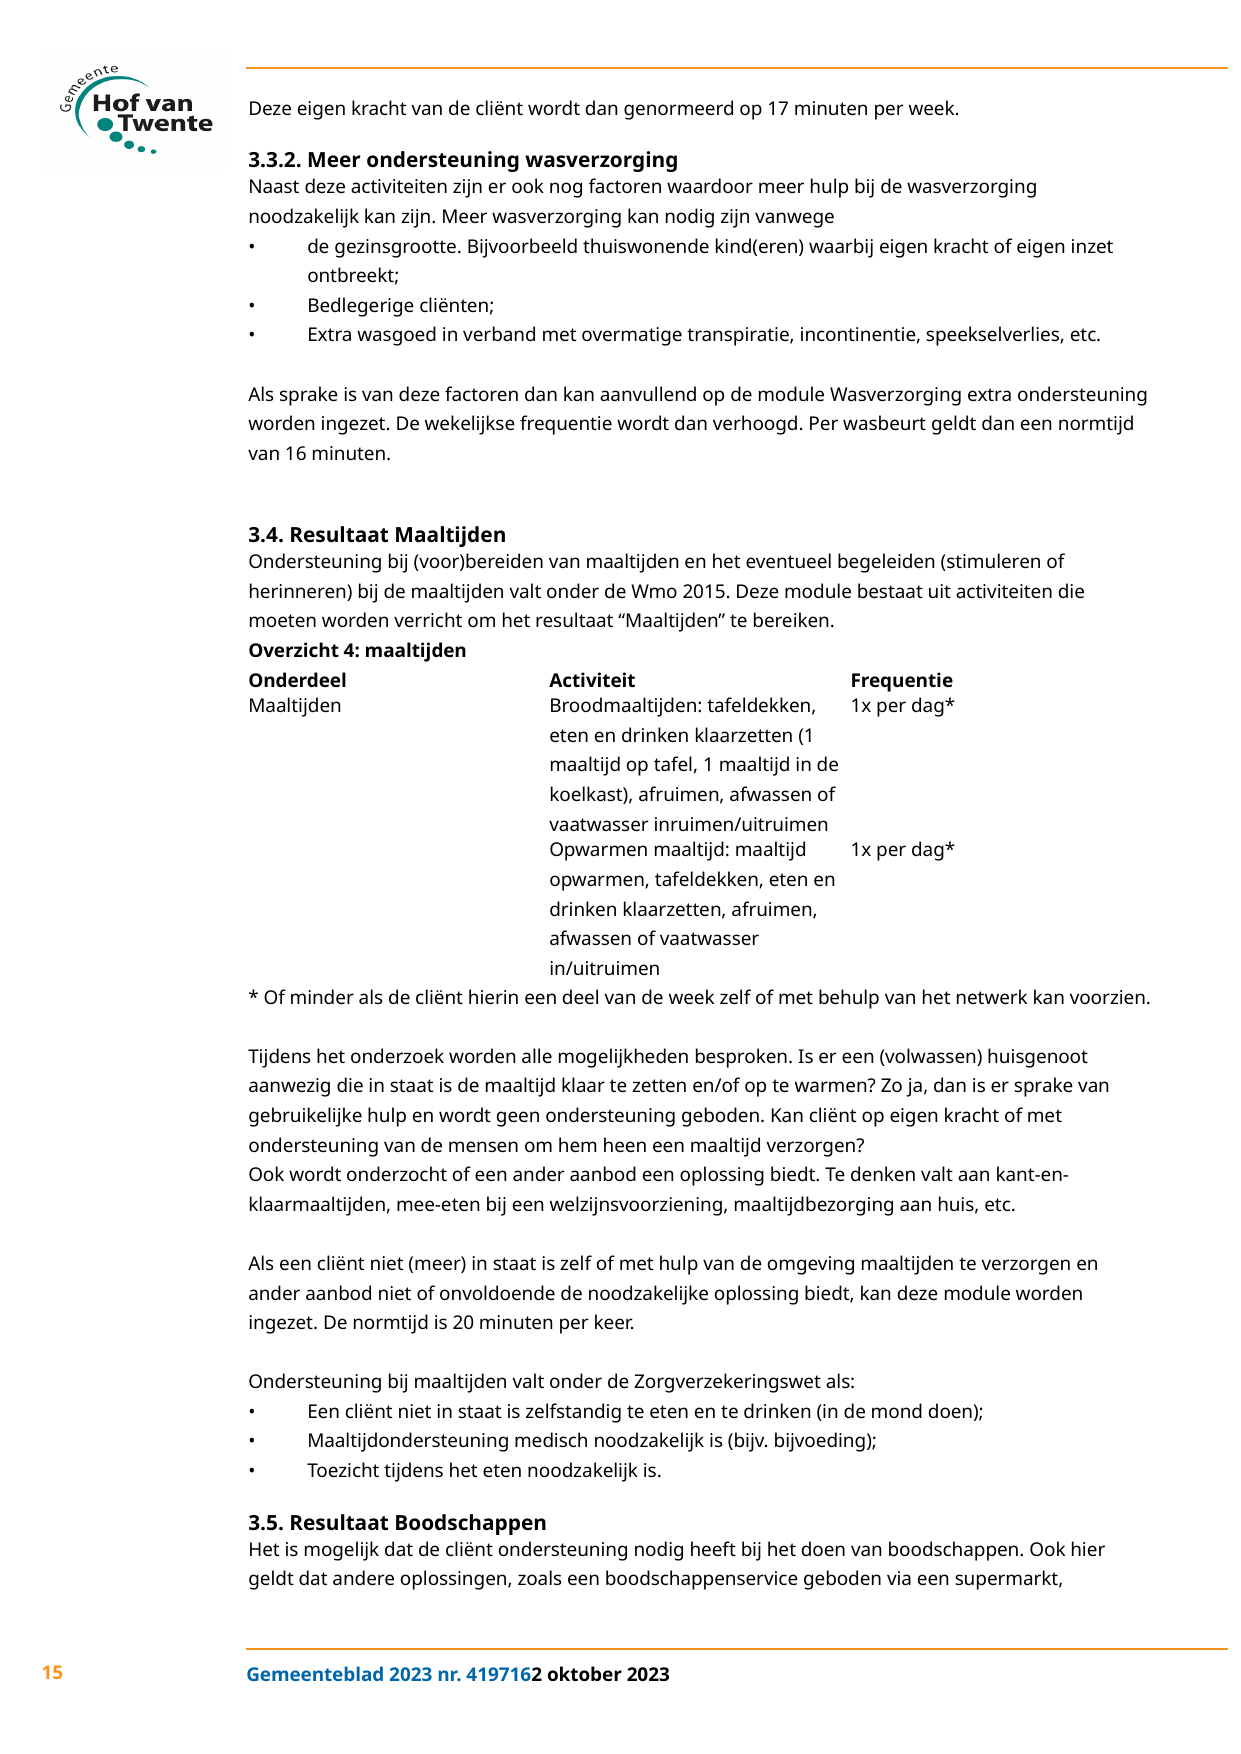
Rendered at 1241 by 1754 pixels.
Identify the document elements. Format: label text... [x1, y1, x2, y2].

text Het is mogelijk dat de cliënt ondersteuning nodig heeft bij het doen van boodschappen. Ook hier geldt dat andere oplossingen, zoals een boodschappenservice geboden via een supermarkt, [248, 1536, 1152, 1591]
table_cell 1x per dag* [850, 837, 1152, 981]
table_header Onderdeel [248, 667, 549, 692]
text Ondersteuning bij maaltijden valt onder de Zorgverzekeringswet als: [248, 1368, 1152, 1394]
text * Of minder als de cliënt hierin een deel van de week zelf of met behulp van het netwerk kan voorzien. [248, 984, 1152, 1009]
text Ook wordt onderzocht of een ander aanbod een oplossing biedt. Te denken valt aan kant-en-klaarmaaltijden, mee-eten bij een welzijnsvoorziening, maaltijdbezorging aan huis, etc. [248, 1161, 1152, 1217]
text Als sprake is van deze factoren dan kan aanvullend op de module Wasverzorging extra ondersteuning worden ingezet. De wekelijkse frequentie wordt dan verhoogd. Per wasbeurt geldt dan een normtijd van 16 minuten. [248, 381, 1152, 466]
table_cell Maaltijden [248, 693, 549, 981]
table_header Activiteit [549, 667, 850, 692]
text Deze eigen kracht van de cliënt wordt dan genormeerd op 17 minuten per week. [248, 95, 1152, 121]
text Als een cliënt niet (meer) in staat is zelf of met hulp van de omgeving maaltijden te verzorgen en ander aanbod niet of onvoldoende de noodzakelijke oplossing biedt, kan deze module worden ingezet. De normtijd is 20 minuten per keer. [248, 1250, 1152, 1335]
list de gezinsgrootte. Bijvoorbeeld thuiswonende kind(eren) waarbij eigen kracht of eigen inzet ontbreekt; [248, 233, 1152, 288]
table_cell Broodmaaltijden: tafeldekken, eten en drinken klaarzetten (1 maaltijd op tafel, 1 maaltijd in de koelkast), afruimen, afwassen of vaatwasser inruimen/uitruimen [549, 693, 850, 837]
text 3.3.2. Meer ondersteuning wasverzorging [248, 145, 1152, 174]
list Maaltijdondersteuning medisch noodzakelijk is (bijv. bijvoeding); [248, 1428, 1152, 1453]
list Een cliënt niet in staat is zelfstandig te eten en te drinken (in de mond doen); [248, 1398, 1152, 1424]
text Overzicht 4: maaltijden [248, 637, 1152, 663]
table_cell Opwarmen maaltijd: maaltijd opwarmen, tafeldekken, eten en drinken klaarzetten, afruimen, afwassen of vaatwasser in/uitruimen [549, 837, 850, 981]
picture [41, 47, 231, 172]
list Bedlegerige cliënten; [248, 292, 1152, 318]
text Ondersteuning bij (voor)bereiden van maaltijden en het eventueel begeleiden (stimuleren of herinneren) bij de maaltijden valt onder de Wmo 2015. Deze module bestaat uit activiteiten die moeten worden verricht om het resultaat “Maaltijden” te bereiken. [248, 548, 1152, 633]
table_header Frequentie [850, 667, 1152, 692]
text 3.5. Resultaat Boodschappen [248, 1508, 1152, 1536]
list Extra wasgoed in verband met overmatige transpiratie, incontinentie, speekselverlies, etc. [248, 322, 1152, 347]
text 3.4. Resultaat Maaltijden [248, 520, 1152, 548]
table_cell 1x per dag* [850, 693, 1152, 837]
list Toezicht tijdens het eten noodzakelijk is. [248, 1457, 1152, 1483]
text Tijdens het onderzoek worden alle mogelijkheden besproken. Is er een (volwassen) huisgenoot aanwezig die in staat is de maaltijd klaar te zetten en/of op te warmen? Zo ja, dan is er sprake van gebruikelijke hulp en wordt geen ondersteuning geboden. Kan cliënt op eigen kracht of met ondersteuning van de mensen om hem heen een maaltijd verzorgen? [248, 1043, 1152, 1157]
text Naast deze activiteiten zijn er ook nog factoren waardoor meer hulp bij de wasverzorging noodzakelijk kan zijn. Meer wasverzorging kan nodig zijn vanwege [248, 174, 1152, 229]
